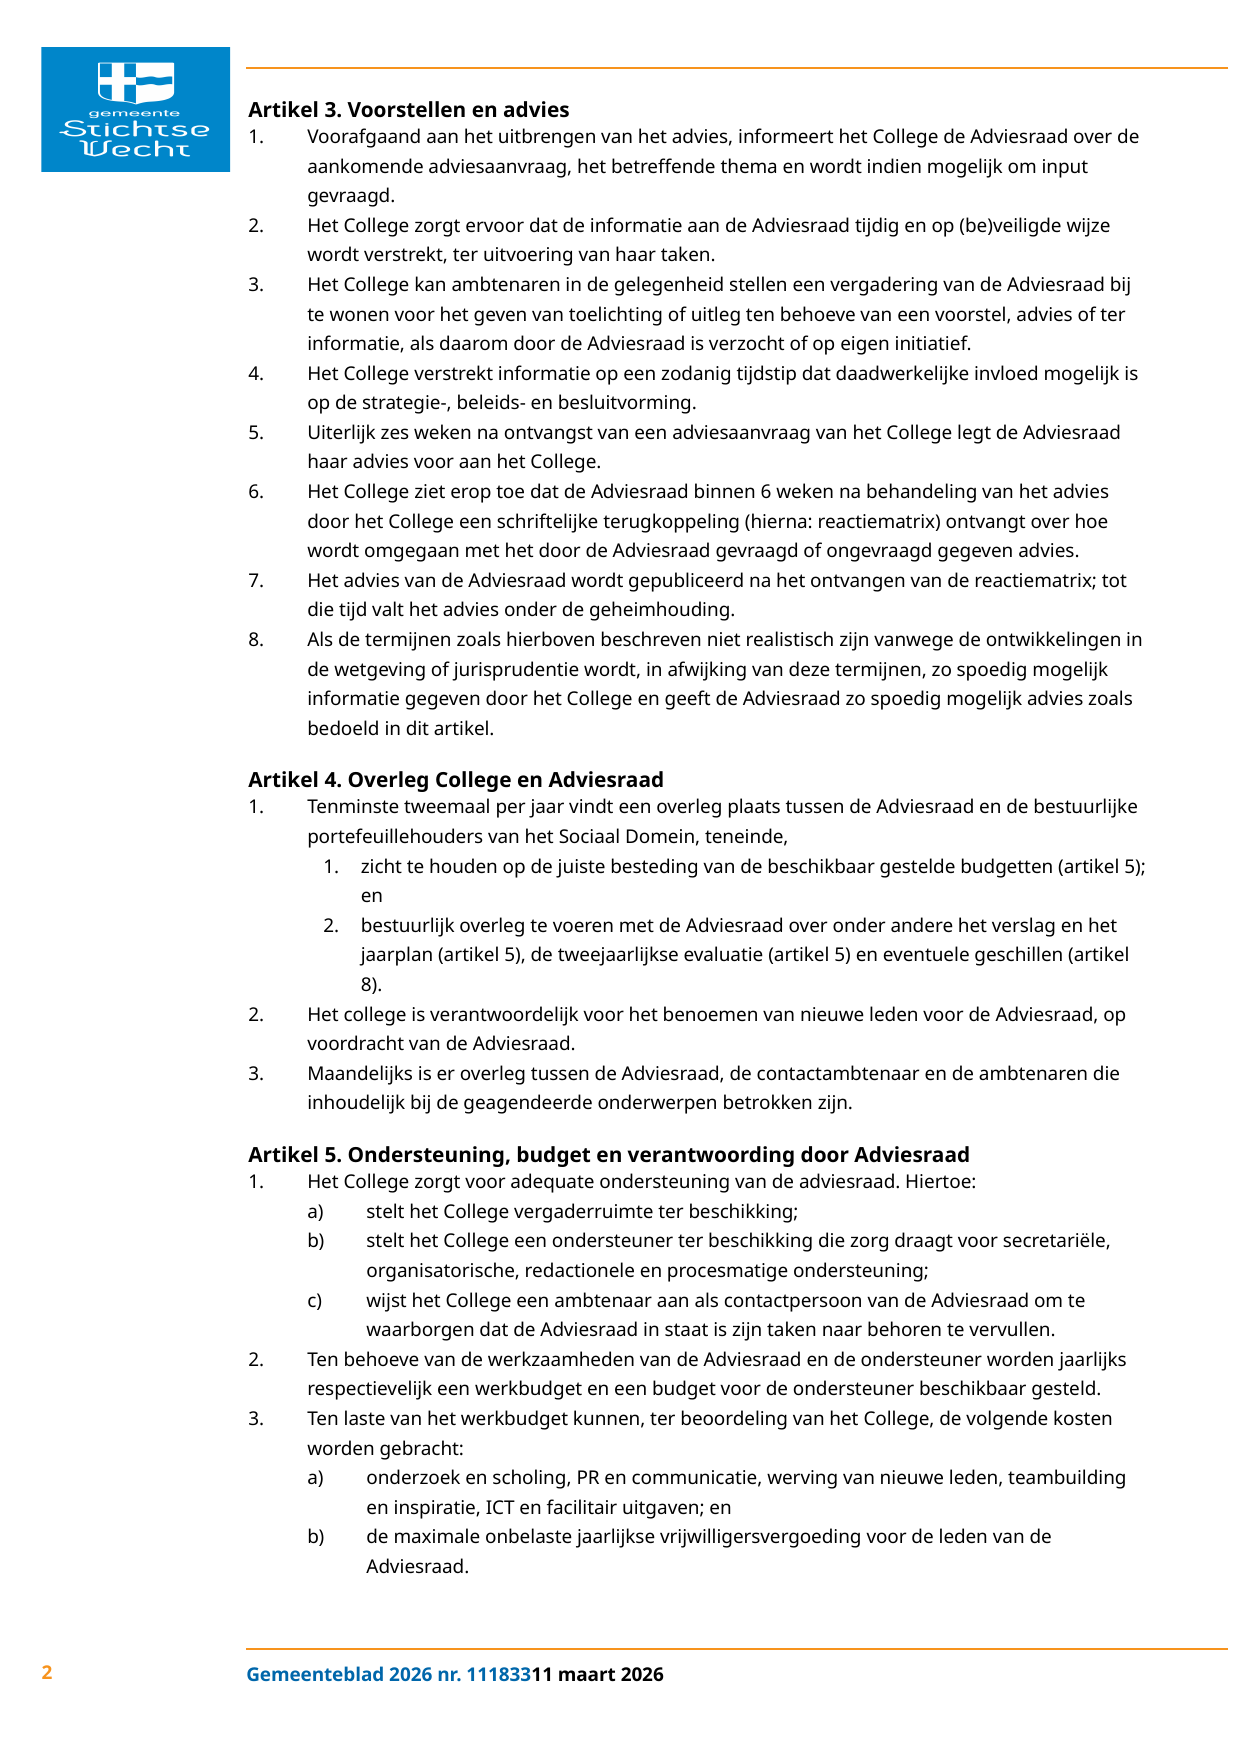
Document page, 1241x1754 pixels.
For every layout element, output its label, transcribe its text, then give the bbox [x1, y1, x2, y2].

text Artikel 3. Voorstellen en advies [248, 95, 1152, 123]
list Maandelijks is er overleg tussen de Adviesraad, de contactambtenaar en de ambtenaren die inhoudelijk bij de geagendeerde onderwerpen betrokken zijn. [248, 1060, 1152, 1115]
list Voorafgaand aan het uitbrengen van het advies, informeert het College de Adviesraad over de aankomende adviesaanvraag, het betreffende thema en wordt indien mogelijk om input gevraagd. [248, 123, 1152, 208]
list stelt het College een ondersteuner ter beschikking die zorg draagt voor secretariële, organisatorische, redactionele en procesmatige ondersteuning; [307, 1228, 1152, 1283]
text Artikel 5. Ondersteuning, budget en verantwoording door Adviesraad [248, 1140, 1152, 1168]
list Het advies van de Adviesraad wordt gepubliceerd na het ontvangen van de reactiematrix; tot die tijd valt het advies onder de geheimhouding. [248, 567, 1152, 622]
list Het College verstrekt informatie op een zodanig tijdstip dat daadwerkelijke invloed mogelijk is op de strategie-, beleids- en besluitvorming. [248, 360, 1152, 415]
list Het College zorgt ervoor dat de informatie aan de Adviesraad tijdig en op (be)veiligde wijze wordt verstrekt, ter uitvoering van haar taken. [248, 212, 1152, 267]
text Artikel 4. Overleg College en Adviesraad [248, 765, 1152, 794]
list Tenminste tweemaal per jaar vindt een overleg plaats tussen de Adviesraad en de bestuurlijke portefeuillehouders van het Sociaal Domein, teneinde, [248, 794, 1152, 849]
list Ten behoeve van de werkzaamheden van de Adviesraad en de ondersteuner worden jaarlijks respectievelijk een werkbudget en een budget voor de ondersteuner beschikbaar gesteld. [248, 1346, 1152, 1401]
list Het College ziet erop toe dat de Adviesraad binnen 6 weken na behandeling van het advies door het College een schriftelijke terugkoppeling (hierna: reactiematrix) ontvangt over hoe wordt omgegaan met het door de Adviesraad gevraagd of ongevraagd gegeven advies. [248, 478, 1152, 563]
picture [99, 63, 135, 101]
list Het college is verantwoordelijk voor het benoemen van nieuwe leden voor de Adviesraad, op voordracht van de Adviesraad. [248, 1001, 1152, 1056]
list Als de termijnen zoals hierboven beschreven niet realistisch zijn vanwege de ontwikkelingen in de wetgeving of jurisprudentie wordt, in afwijking van deze termijnen, zo spoedig mogelijk informatie gegeven door het College en geeft de Adviesraad zo spoedig mogelijk advies zoals bedoeld in dit artikel. [248, 626, 1152, 741]
list bestuurlijk overleg te voeren met de Adviesraad over onder andere het verslag en het jaarplan (artikel 5), de tweejaarlijkse evaluatie (artikel 5) en eventuele geschillen (artikel 8). [323, 912, 1152, 997]
picture [137, 63, 174, 103]
list Het College zorgt voor adequate ondersteuning van de adviesraad. Hiertoe: [248, 1168, 1152, 1194]
list zicht te houden op de juiste besteding van de beschikbaar gestelde budgetten (artikel 5); en [323, 853, 1152, 908]
list stelt het College vergaderruimte ter beschikking; [307, 1198, 1152, 1224]
list wijst het College een ambtenaar aan als contactpersoon van de Adviesraad om te waarborgen dat de Adviesraad in staat is zijn taken naar behoren te vervullen. [307, 1287, 1152, 1342]
list onderzoek en scholing, PR en communicatie, werving van nieuwe leden, teambuilding en inspiratie, ICT en facilitair uitgaven; en [307, 1464, 1152, 1519]
list Uiterlijk zes weken na ontvangst van een adviesaanvraag van het College legt de Adviesraad haar advies voor aan het College. [248, 419, 1152, 474]
list Het College kan ambtenaren in de gelegenheid stellen een vergadering van de Adviesraad bij te wonen voor het geven van toelichting of uitleg ten behoeve van een voorstel, advies of ter informatie, als daarom door de Adviesraad is verzocht of op eigen initiatief. [248, 271, 1152, 356]
list de maximale onbelaste jaarlijkse vrijwilligersvergoeding voor de leden van de Adviesraad. [307, 1523, 1152, 1579]
list Ten laste van het werkbudget kunnen, ter beoordeling van het College, de volgende kosten worden gebracht: [248, 1405, 1152, 1460]
